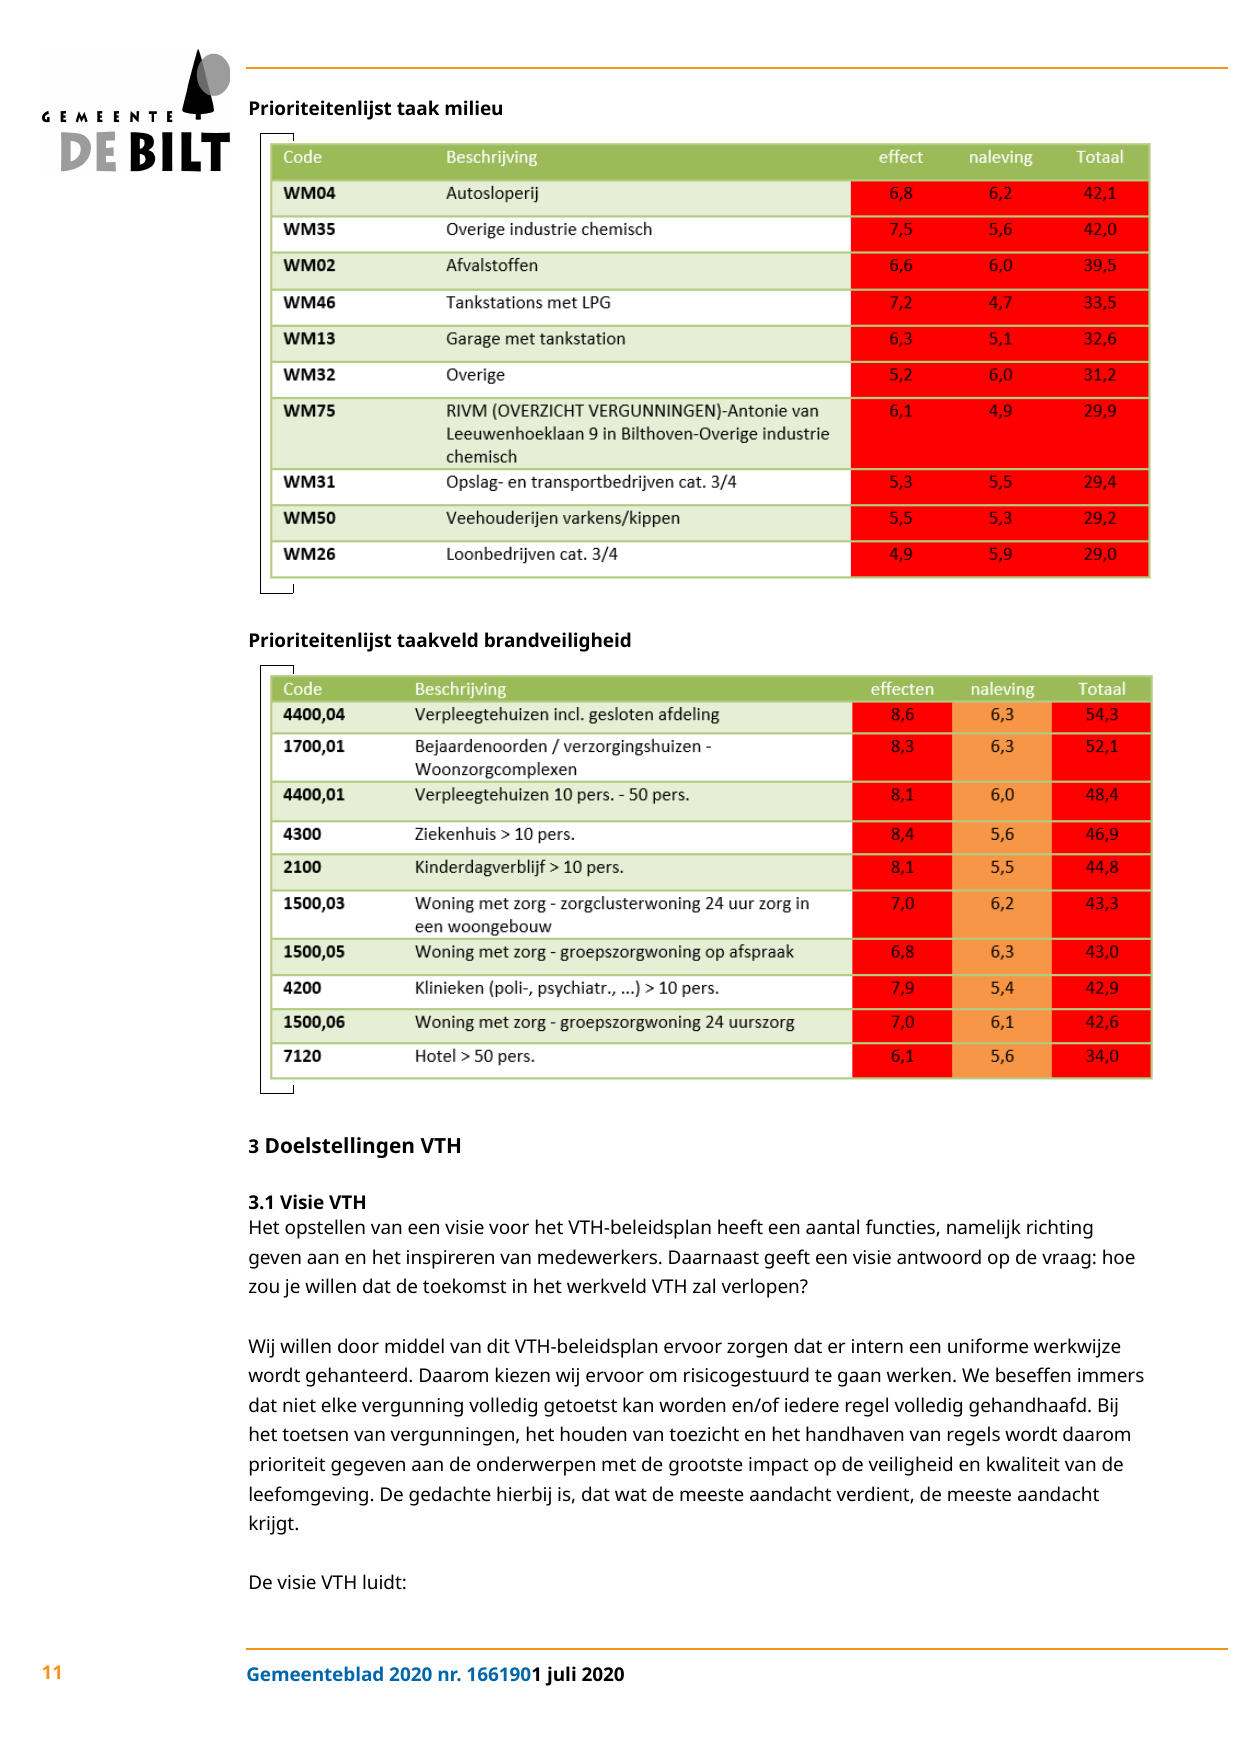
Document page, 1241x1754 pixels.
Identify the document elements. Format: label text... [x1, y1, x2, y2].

picture [41, 47, 231, 172]
text Prioriteitenlijst taak milieu [248, 95, 1152, 121]
text Prioriteitenlijst taakveld brandveiligheid [248, 627, 1152, 653]
text Wij willen door middel van dit VTH-beleidsplan ervoor zorgen dat er intern een uniforme werkwijze wordt gehanteerd. Daarom kiezen wij ervoor om risicogestuurd te gaan werken. We beseffen immers dat niet elke vergunning volledig getoetst kan worden en/of iedere regel volledig gehandhaafd. Bij het toetsen van vergunningen, het houden van toezicht en het handhaven van regels wordt daarom prioriteit gegeven aan de onderwerpen met de grootste impact op de veiligheid en kwaliteit van de leefomgeving. De gedachte hierbij is, dat wat de meeste aandacht verdient, de meeste aandacht krijgt. [248, 1333, 1152, 1536]
picture [268, 141, 1155, 584]
text 3 Doelstellingen VTH [248, 1131, 1152, 1159]
text De visie VTH luidt: [248, 1569, 1152, 1595]
text 3.1 Visie VTH [248, 1189, 1152, 1214]
picture [268, 674, 1155, 1085]
text Het opstellen van een visie voor het VTH-beleidsplan heeft een aantal functies, namelijk richting geven aan en het inspireren van medewerkers. Daarnaast geeft een visie antwoord op de vraag: hoe zou je willen dat de toekomst in het werkveld VTH zal verlopen? [248, 1214, 1152, 1299]
